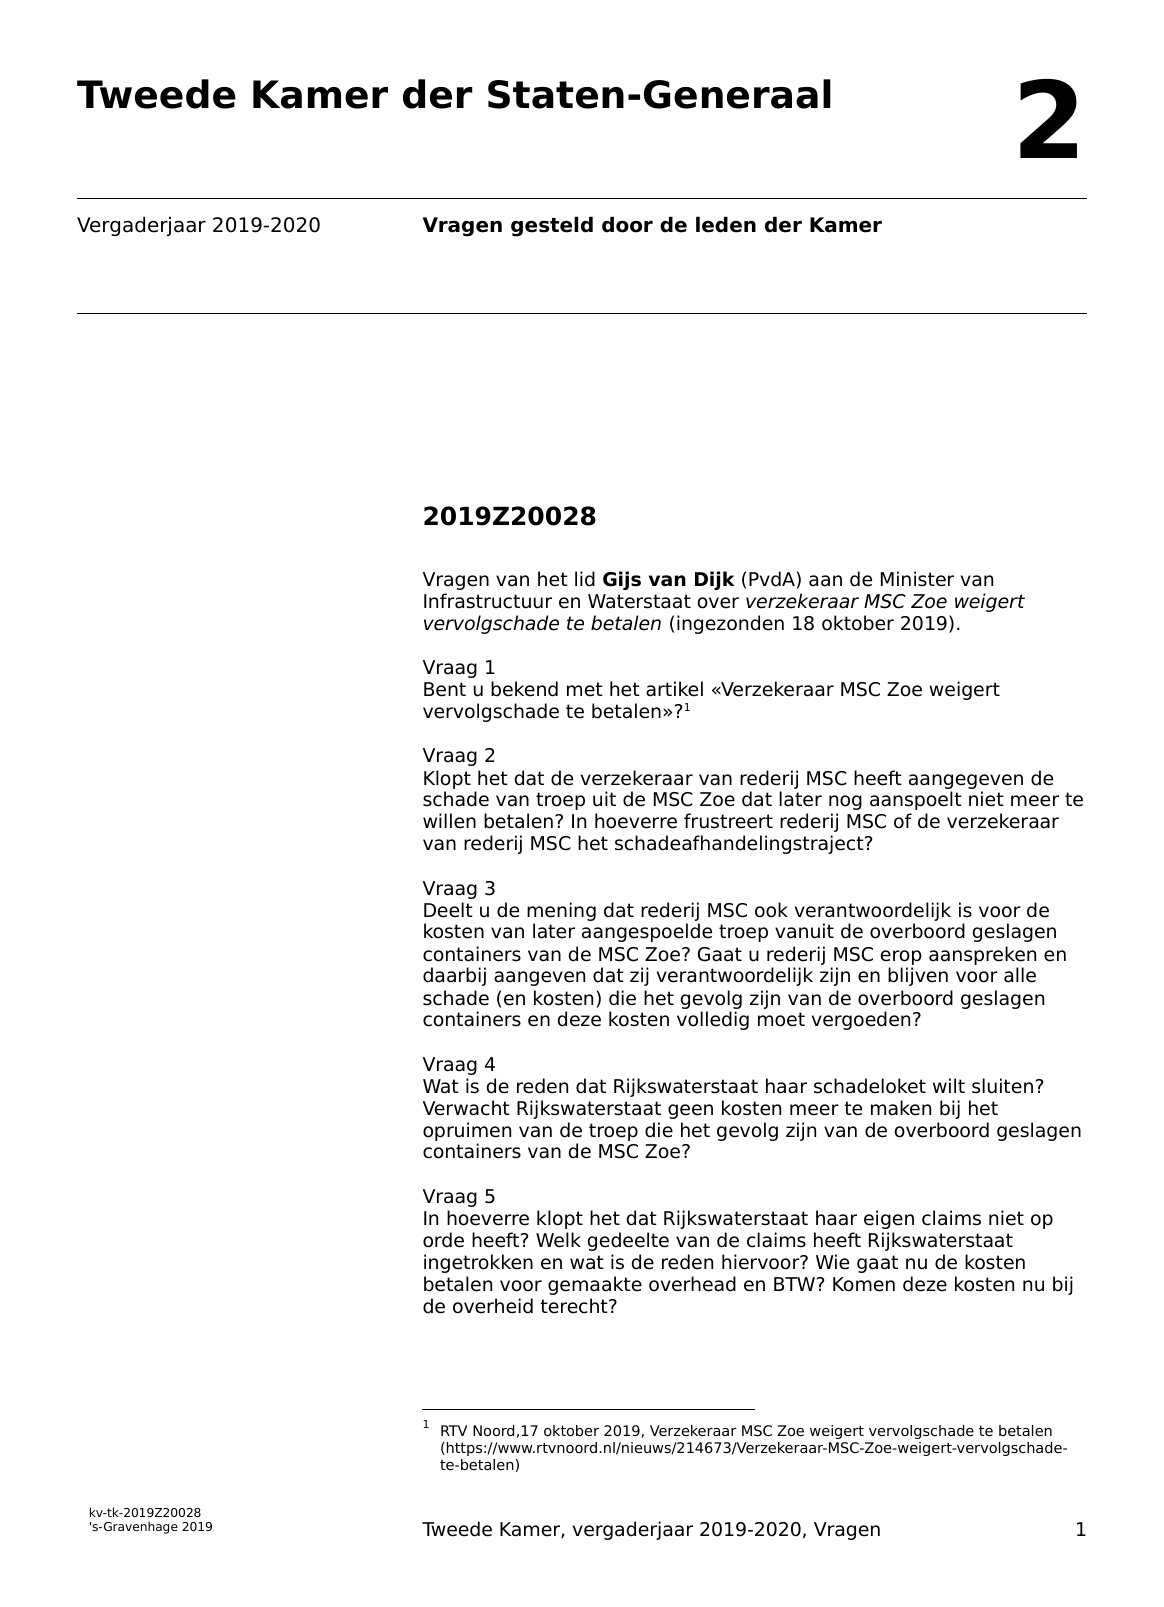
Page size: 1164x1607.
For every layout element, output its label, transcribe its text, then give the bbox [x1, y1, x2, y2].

text Vraag 4 [422, 1053, 1087, 1076]
text Bent u bekend met het artikel «Verzekeraar MSC Zoe weigert vervolgschade te betalen»? [422, 679, 1087, 723]
text Vraag 1 [422, 657, 1087, 679]
text Wat is de reden dat Rijkswaterstaat haar schadeloket wilt sluiten? Verwacht Rijkswaterstaat geen kosten meer te maken bij het opruimen van de troep die het gevolg zijn van de overboord geslagen containers van de MSC Zoe? [422, 1076, 1087, 1163]
text Deelt u de mening dat rederij MSC ook verantwoordelijk is voor de kosten van later aangespoelde troep vanuit de overboord geslagen containers van de MSC Zoe? Gaat u rederij MSC erop aanspreken en daarbij aangeven dat zij verantwoordelijk zijn en blijven voor alle schade (en kosten) die het gevolg zijn van de overboord geslagen containers en deze kosten volledig moet vergoeden? [422, 899, 1087, 1031]
text Klopt het dat de verzekeraar van rederij MSC heeft aangegeven de schade van troep uit de MSC Zoe dat later nog aanspoelt niet meer te willen betalen? In hoeverre frustreert rederij MSC of de verzekeraar van rederij MSC het schadeafhandelingstraject? [422, 767, 1087, 855]
text Vraag 2 [422, 745, 1087, 767]
text RTV Noord,17 oktober 2019, Verzekeraar MSC Zoe weigert vervolgschade te betalen (https://www.rtvnoord.nl/nieuws/214673/Verzekeraar-MSC-Zoe-weigert-vervolgschade-te-betalen) [422, 1418, 1087, 1474]
text Vragen van het lid Gijs van Dijk (PvdA) aan de Minister van Infrastructuur en Waterstaat over verzekeraar MSC Zoe weigert vervolgschade te betalen (ingezonden 18 oktober 2019). [422, 569, 1087, 635]
text Vraag 5 [422, 1186, 1087, 1208]
text 2019Z20028 [422, 502, 1087, 531]
table_header 2 [886, 59, 1087, 198]
text 's-Gravenhage 2019 [88, 1520, 323, 1534]
table_header Tweede Kamer der Staten-Generaal [77, 59, 886, 198]
text In hoeverre klopt het dat Rijkswaterstaat haar eigen claims niet op orde heeft? Welk gedeelte van de claims heeft Rijkswaterstaat ingetrokken en wat is de reden hiervoor? Wie gaat nu de kosten betalen voor gemaakte overhead en BTW? Komen deze kosten nu bij de overheid terecht? [422, 1208, 1087, 1317]
text Vraag 3 [422, 877, 1087, 899]
text kv-tk-2019Z20028 [88, 1506, 323, 1520]
table_cell Vergaderjaar 2019-2020 [77, 199, 422, 313]
table_cell Vragen gesteld door de leden der Kamer [422, 199, 1087, 313]
